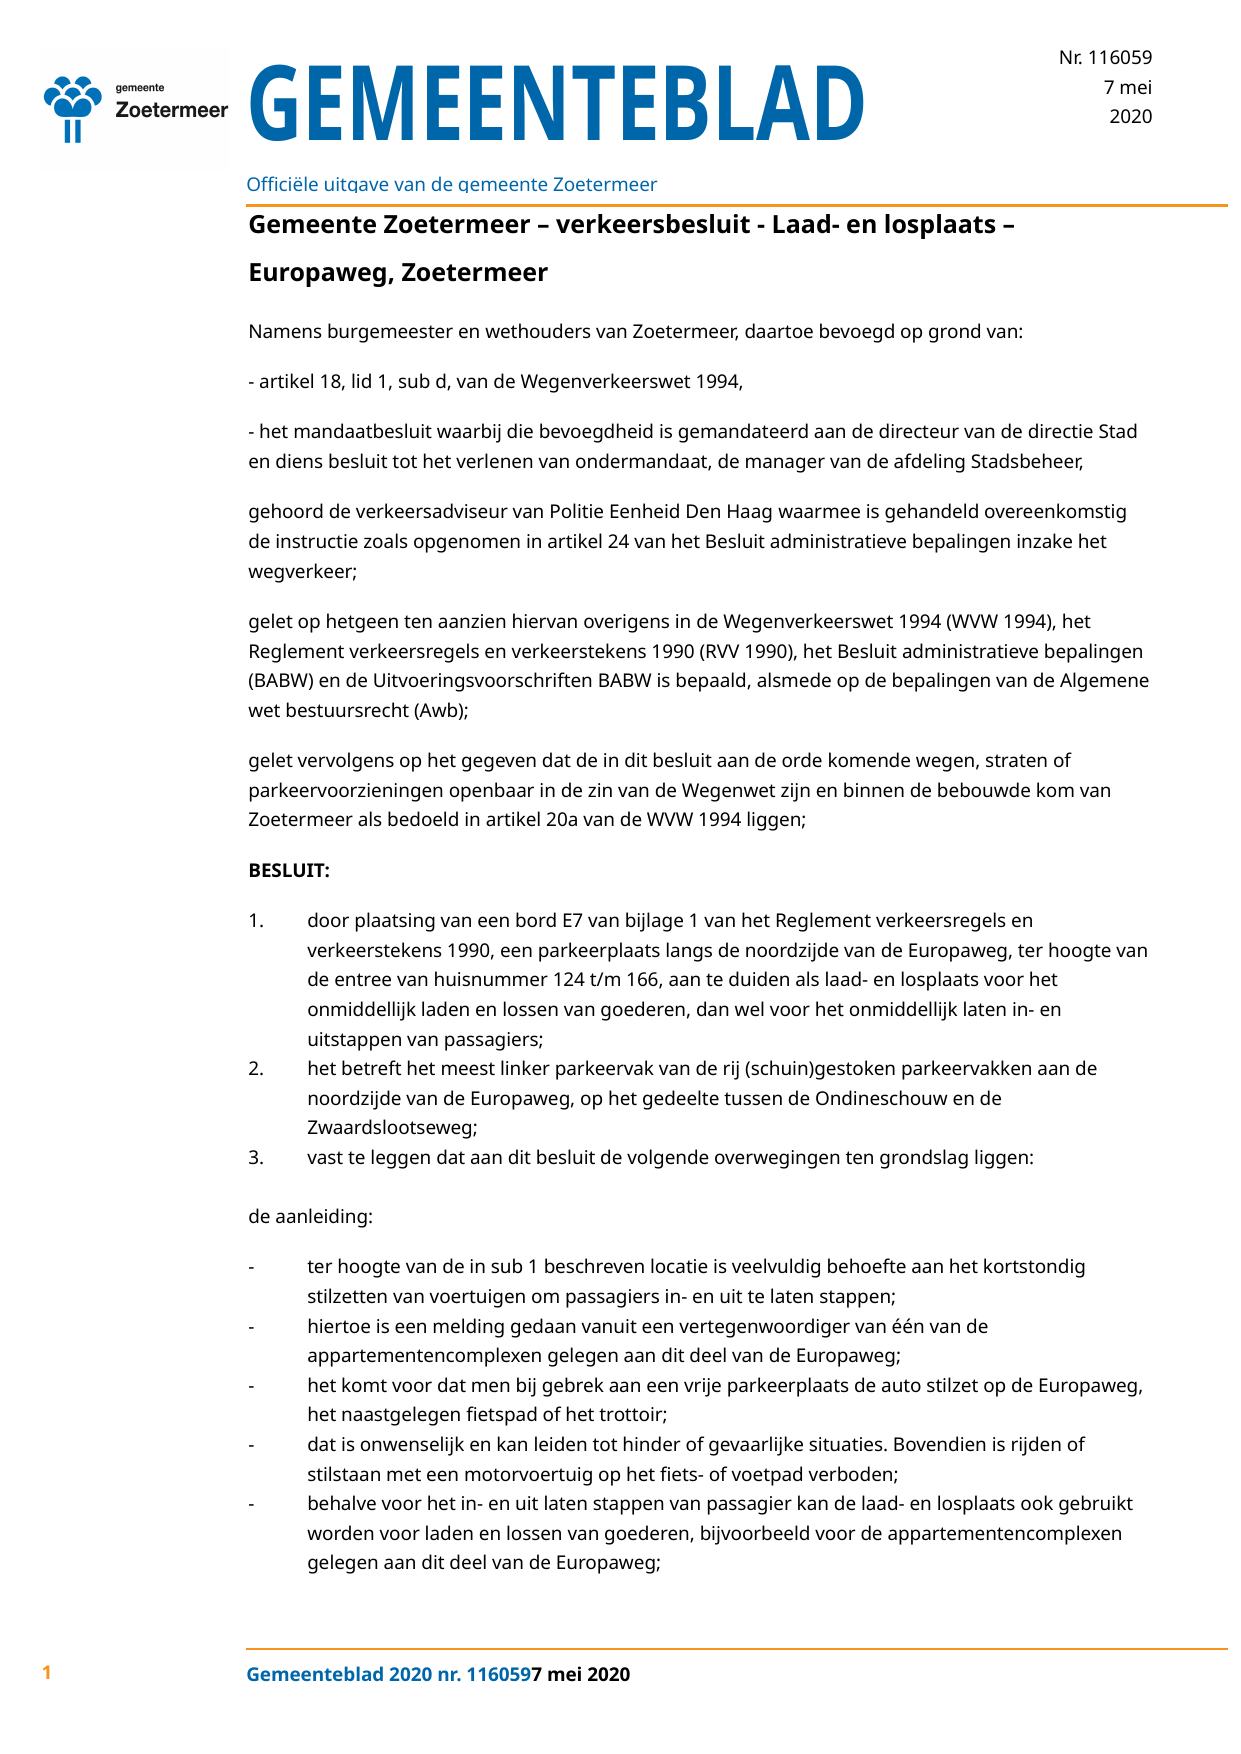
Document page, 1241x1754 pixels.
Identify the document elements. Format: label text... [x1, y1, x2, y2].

picture [41, 47, 231, 172]
text Namens burgemeester en wethouders van Zoetermeer, daartoe bevoegd op grond van: [248, 318, 1152, 344]
text BESLUIT: [248, 857, 1152, 883]
list het komt voor dat men bij gebrek aan een vrije parkeerplaats de auto stilzet op de Europaweg, het naastgelegen fietspad of het trottoir; [248, 1372, 1152, 1427]
list het betreft het meest linker parkeervak van de rij (schuin)gestoken parkeervakken aan de noordzijde van de Europaweg, op het gedeelte tussen de Ondineschouw en de Zwaardslootseweg; [248, 1055, 1152, 1140]
list vast te leggen dat aan dit besluit de volgende overwegingen ten grondslag liggen: [248, 1144, 1152, 1170]
text - het mandaatbesluit waarbij die bevoegdheid is gemandateerd aan de directeur van de directie Stad en diens besluit tot het verlenen van ondermandaat, de manager van de afdeling Stadsbeheer, [248, 419, 1152, 474]
list behalve voor het in- en uit laten stappen van passagier kan de laad- en losplaats ook gebruikt worden voor laden en lossen van goederen, bijvoorbeeld voor de appartementencomplexen gelegen aan dit deel van de Europaweg; [248, 1490, 1152, 1575]
list ter hoogte van de in sub 1 beschreven locatie is veelvuldig behoefte aan het kortstondig stilzetten van voertuigen om passagiers in- en uit te laten stappen; [248, 1254, 1152, 1309]
text gehoord de verkeersadviseur van Politie Eenheid Den Haag waarmee is gehandeld overeenkomstig de instructie zoals opgenomen in artikel 24 van het Besluit administratieve bepalingen inzake het wegverkeer; [248, 499, 1152, 584]
text - artikel 18, lid 1, sub d, van de Wegenverkeerswet 1994, [248, 368, 1152, 394]
list dat is onwenselijk en kan leiden tot hinder of gevaarlijke situaties. Bovendien is rijden of stilstaan met een motorvoertuig op het fiets- of voetpad verboden; [248, 1431, 1152, 1487]
text de aanleiding: [248, 1203, 1152, 1229]
text gelet vervolgens op het gegeven dat de in dit besluit aan de orde komende wegen, straten of parkeervoorzieningen openbaar in de zin van de Wegenwet zijn en binnen de bebouwde kom van Zoetermeer als bedoeld in artikel 20a van de WVW 1994 liggen; [248, 747, 1152, 832]
text gelet op hetgeen ten aanzien hiervan overigens in de Wegenverkeerswet 1994 (WVW 1994), het Reglement verkeersregels en verkeerstekens 1990 (RVV 1990), het Besluit administratieve bepalingen (BABW) en de Uitvoeringsvoorschriften BABW is bepaald, alsmede op de bepalingen van de Algemene wet bestuursrecht (Awb); [248, 608, 1152, 723]
list hiertoe is een melding gedaan vanuit een vertegenwoordiger van één van de appartementencomplexen gelegen aan dit deel van de Europaweg; [248, 1313, 1152, 1368]
text Gemeente Zoetermeer – verkeersbesluit - Laad- en losplaats – Europaweg, Zoetermeer [248, 207, 1152, 288]
list door plaatsing van een bord E7 van bijlage 1 van het Reglement verkeersregels en verkeerstekens 1990, een parkeerplaats langs de noordzijde van de Europaweg, ter hoogte van de entree van huisnummer 124 t/m 166, aan te duiden als laad- en losplaats voor het onmiddellijk laden en lossen van goederen, dan wel voor het onmiddellijk laten in- en uitstappen van passagiers; [248, 907, 1152, 1052]
